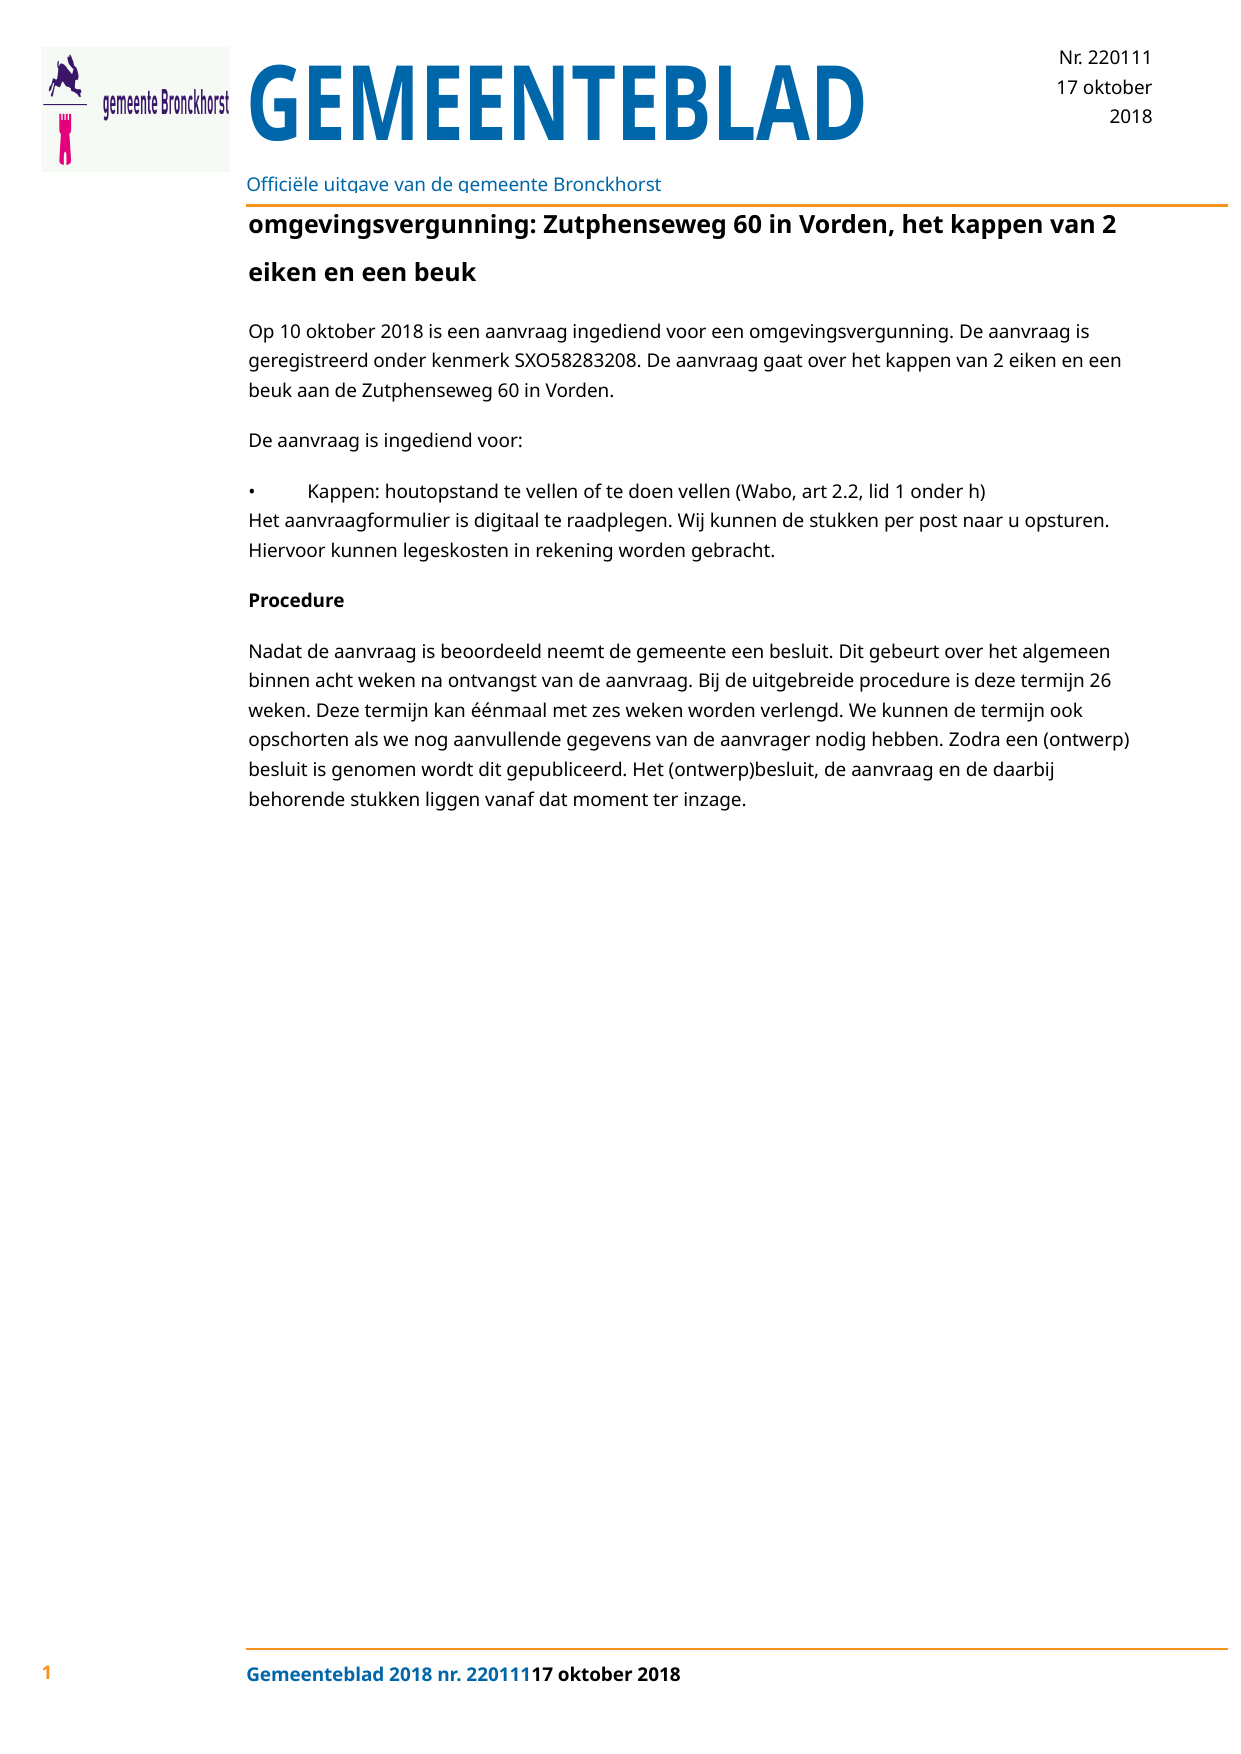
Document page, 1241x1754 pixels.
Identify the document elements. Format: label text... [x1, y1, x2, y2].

list Kappen: houtopstand te vellen of te doen vellen (Wabo, art 2.2, lid 1 onder h) [248, 478, 1152, 504]
picture [41, 47, 231, 172]
text Nadat de aanvraag is beoordeeld neemt de gemeente een besluit. Dit gebeurt over het algemeen binnen acht weken na ontvangst van de aanvraag. Bij de uitgebreide procedure is deze termijn 26 weken. Deze termijn kan éénmaal met zes weken worden verlengd. We kunnen de termijn ook opschorten als we nog aanvullende gegevens van de aanvrager nodig hebben. Zodra een (ontwerp) besluit is genomen wordt dit gepubliceerd. Het (ontwerp)besluit, de aanvraag en de daarbij behorende stukken liggen vanaf dat moment ter inzage. [248, 638, 1152, 812]
text De aanvraag is ingediend voor: [248, 427, 1152, 453]
text Het aanvraagformulier is digitaal te raadplegen. Wij kunnen de stukken per post naar u opsturen. Hiervoor kunnen legeskosten in rekening worden gebracht. [248, 507, 1152, 563]
text Procedure [248, 587, 1152, 613]
text Op 10 oktober 2018 is een aanvraag ingediend voor een omgevingsvergunning. De aanvraag is geregistreerd onder kenmerk SXO58283208. De aanvraag gaat over het kappen van 2 eiken en een beuk aan de Zutphenseweg 60 in Vorden. [248, 318, 1152, 403]
text omgevingsvergunning: Zutphenseweg 60 in Vorden, het kappen van 2 eiken en een beuk [248, 207, 1152, 288]
